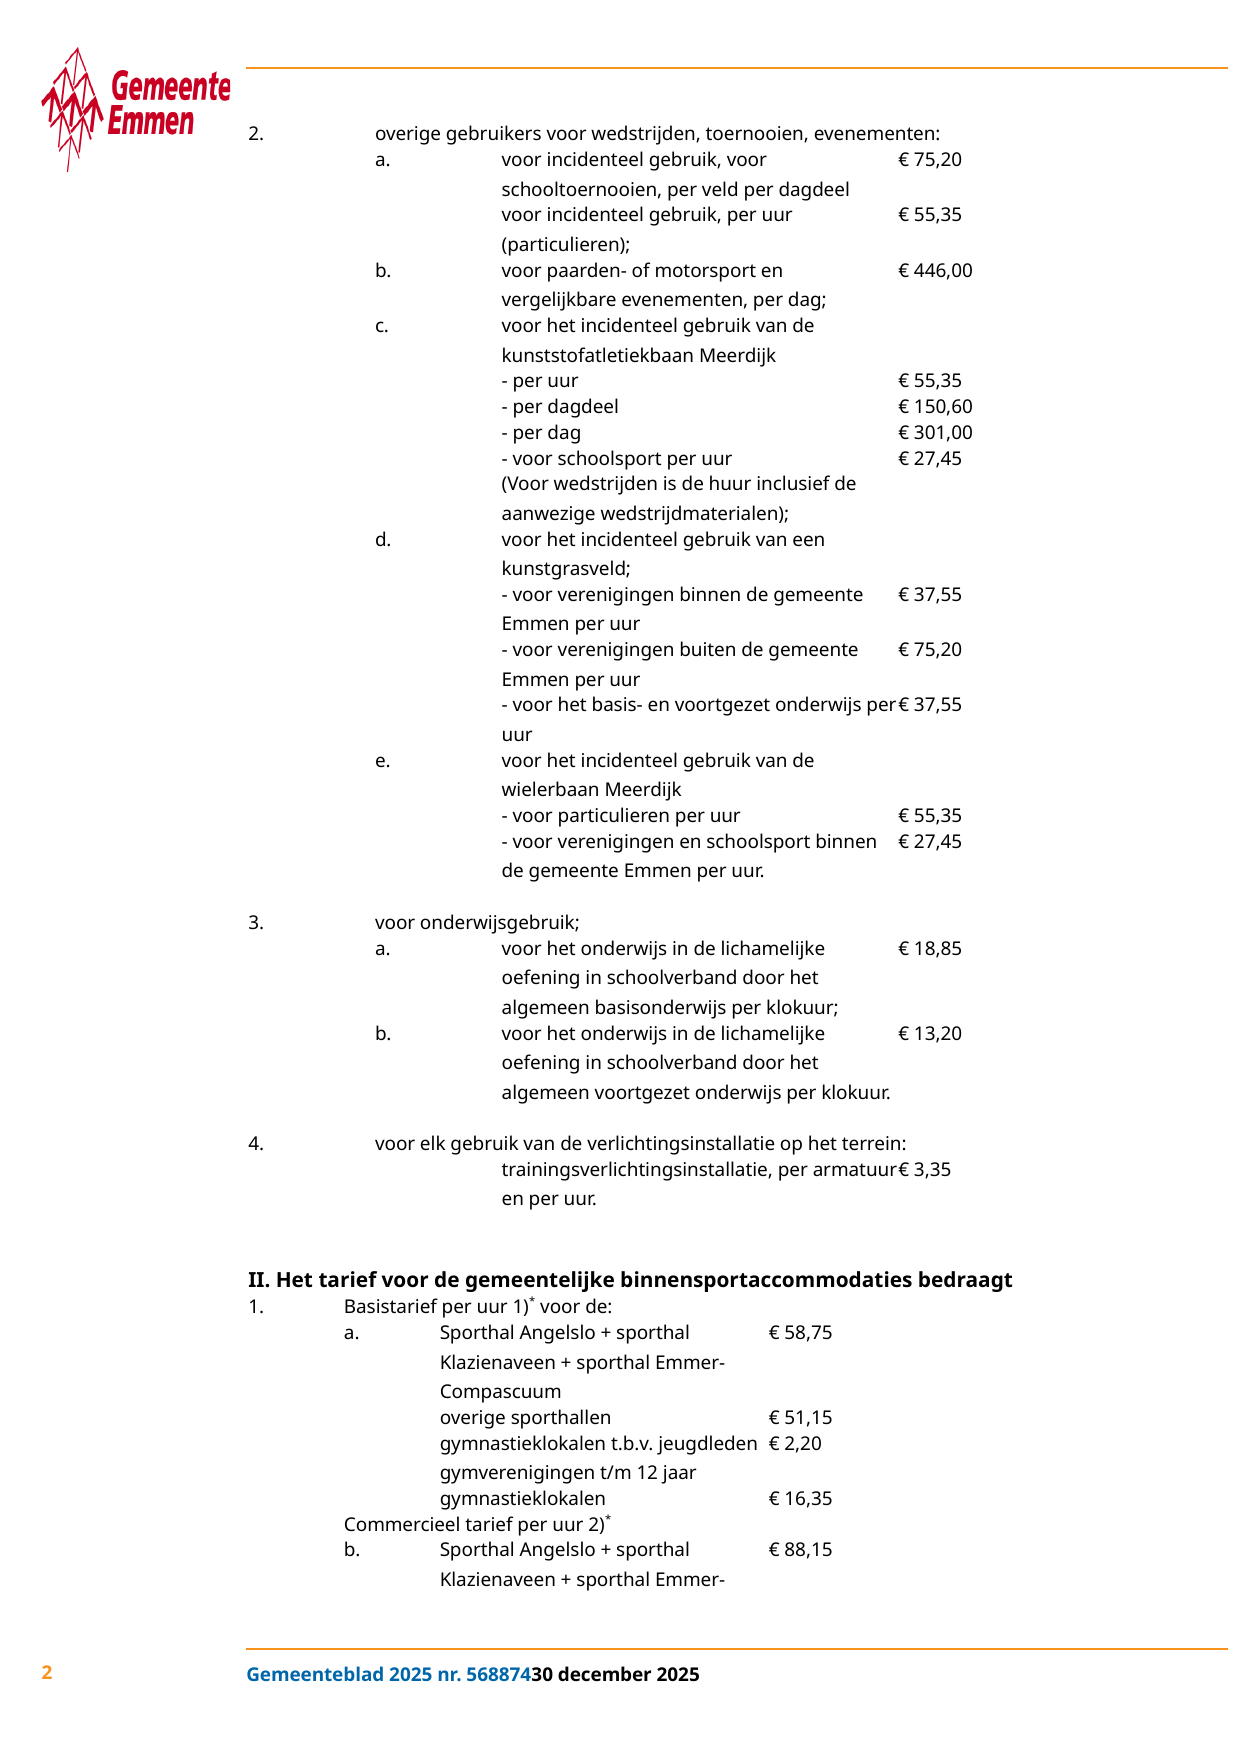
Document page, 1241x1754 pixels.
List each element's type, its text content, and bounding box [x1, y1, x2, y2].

table_cell - voor verenigingen buiten de gemeente Emmen per uur [501, 636, 898, 692]
table_cell [248, 1156, 375, 1211]
table_cell [898, 526, 1152, 581]
table_cell Sporthal Angelslo + sporthal Klazienaveen + sporthal Emmer-Compascuum [440, 1319, 768, 1404]
table_cell € 58,75 [769, 1319, 1056, 1404]
table_cell € 55,35 [898, 368, 1152, 393]
table_cell [344, 1485, 439, 1511]
table_cell [375, 828, 501, 883]
table_cell voor onderwijsgebruik; [375, 909, 1025, 935]
table_cell [344, 1404, 439, 1430]
table_cell Commercieel tarief per uur 2)* [344, 1511, 768, 1537]
table_cell voor paarden- of motorsport en vergelijkbare evenementen, per dag; [501, 257, 898, 312]
table_header 1. [248, 1294, 344, 1319]
table_cell [248, 312, 375, 367]
table_cell overige gebruikers voor wedstrijden, toernooien, evenementen: [375, 121, 1025, 146]
table_cell [898, 470, 1152, 526]
table_cell [375, 802, 501, 828]
table_cell 4. [248, 1130, 375, 1156]
table_cell gymnastieklokalen [440, 1485, 768, 1511]
table_cell [248, 526, 375, 581]
table_cell [375, 445, 501, 470]
table_cell 2. [248, 121, 375, 146]
table_cell [375, 202, 501, 257]
table_cell - per dagdeel [501, 393, 898, 419]
table_cell overige sporthallen [440, 1404, 768, 1430]
table_cell - voor schoolsport per uur [501, 445, 898, 470]
table_cell voor het onderwijs in de lichamelijke oefening in schoolverband door het algemeen voortgezet onderwijs per klokuur. [501, 1020, 898, 1104]
table_cell [248, 1105, 375, 1130]
table_cell [248, 802, 375, 828]
table_cell € 2,20 [769, 1430, 1056, 1485]
table_cell € 16,35 [769, 1485, 1056, 1511]
table_cell [248, 828, 375, 883]
table_cell [248, 368, 375, 393]
table_cell [248, 1404, 344, 1430]
table_cell [375, 1105, 501, 1130]
table_cell [375, 636, 501, 692]
table_cell [248, 1537, 344, 1592]
table_cell - per uur [501, 368, 898, 393]
table_cell € 301,00 [898, 419, 1152, 445]
table_cell [344, 1430, 439, 1485]
table_cell c. [375, 312, 501, 367]
table_cell [248, 445, 375, 470]
table_cell [375, 883, 501, 909]
table_header [769, 1294, 1056, 1319]
table_cell [248, 1430, 344, 1485]
table_cell [898, 883, 1152, 909]
table_cell € 55,35 [898, 802, 1152, 828]
table_cell € 75,20 [898, 636, 1152, 692]
table_cell [375, 692, 501, 747]
table_cell voor incidenteel gebruik, voor schooltoernooien, per veld per dagdeel [501, 146, 898, 202]
table_cell [375, 95, 501, 121]
table_header Basistarief per uur 1)* voor de: [344, 1294, 768, 1319]
table_cell [248, 581, 375, 636]
table_cell [248, 1020, 375, 1104]
table_cell e. [375, 747, 501, 802]
table_cell voor het incidenteel gebruik van een kunstgrasveld; [501, 526, 898, 581]
table_cell [375, 368, 501, 393]
picture [41, 47, 231, 172]
table_cell - voor verenigingen en schoolsport binnen de gemeente Emmen per uur. [501, 828, 898, 883]
table_cell [248, 883, 375, 909]
table_cell € 88,15 [769, 1537, 1056, 1592]
table_cell [898, 1105, 1152, 1130]
text II. Het tarief voor de gemeentelijke binnensportaccommodaties bedraagt [248, 1265, 1152, 1293]
table_cell b. [344, 1537, 439, 1592]
table_cell b. [375, 257, 501, 312]
table_cell € 13,20 [898, 1020, 1152, 1104]
table_cell € 75,20 [898, 146, 1152, 202]
table_cell Sporthal Angelslo + sporthal Klazienaveen + sporthal Emmer- [440, 1537, 768, 1592]
table_cell - voor verenigingen binnen de gemeente Emmen per uur [501, 581, 898, 636]
table_cell € 51,15 [769, 1404, 1056, 1430]
table_cell [375, 470, 501, 526]
table_cell [248, 935, 375, 1020]
table_cell € 150,60 [898, 393, 1152, 419]
table_cell € 37,55 [898, 692, 1152, 747]
table_cell [898, 95, 1152, 121]
table_cell 3. [248, 909, 375, 935]
table_cell [501, 95, 898, 121]
table_cell gymnastieklokalen t.b.v. jeugdleden gymverenigingen t/m 12 jaar [440, 1430, 768, 1485]
table_cell € 18,85 [898, 935, 1152, 1020]
table_cell voor het onderwijs in de lichamelijke oefening in schoolverband door het algemeen basisonderwijs per klokuur; [501, 935, 898, 1020]
table_cell - voor het basis- en voortgezet onderwijs per uur [501, 692, 898, 747]
table_cell [248, 1511, 344, 1537]
table_cell [248, 747, 375, 802]
table_cell voor het incidenteel gebruik van de kunststofatletiekbaan Meerdijk [501, 312, 898, 367]
table_cell (Voor wedstrijden is de huur inclusief de aanwezige wedstrijdmaterialen); [501, 470, 898, 526]
table_cell [501, 1105, 898, 1130]
table_cell [248, 1319, 344, 1404]
table_cell € 27,45 [898, 445, 1152, 470]
table_cell [375, 1156, 501, 1211]
table_cell [248, 1485, 344, 1511]
table_cell [248, 257, 375, 312]
table_cell € 3,35 [898, 1156, 1152, 1211]
table_cell € 446,00 [898, 257, 1152, 312]
table_cell - voor particulieren per uur [501, 802, 898, 828]
table_cell voor elk gebruik van de verlichtingsinstallatie op het terrein: [375, 1130, 1025, 1156]
table_cell trainingsverlichtingsinstallatie, per armatuur en per uur. [501, 1156, 898, 1211]
table_cell [898, 747, 1152, 802]
table_cell a. [344, 1319, 439, 1404]
table_cell [248, 95, 375, 121]
table_cell [375, 581, 501, 636]
table_cell € 55,35 [898, 202, 1152, 257]
table_cell b. [375, 1020, 501, 1104]
table_cell € 27,45 [898, 828, 1152, 883]
table_cell € 37,55 [898, 581, 1152, 636]
table_cell voor het incidenteel gebruik van de wielerbaan Meerdijk [501, 747, 898, 802]
table_cell [248, 146, 375, 202]
table_cell [248, 692, 375, 747]
table_cell [248, 470, 375, 526]
table_cell [375, 419, 501, 445]
table_cell [248, 636, 375, 692]
table_cell [375, 393, 501, 419]
table_cell [501, 883, 898, 909]
table_cell voor incidenteel gebruik, per uur (particulieren); [501, 202, 898, 257]
table_cell [248, 202, 375, 257]
table_cell - per dag [501, 419, 898, 445]
table_cell [248, 393, 375, 419]
table_cell a. [375, 146, 501, 202]
table_cell d. [375, 526, 501, 581]
table_cell [769, 1511, 1056, 1537]
table_cell [248, 419, 375, 445]
table_cell [898, 312, 1152, 367]
table_cell a. [375, 935, 501, 1020]
